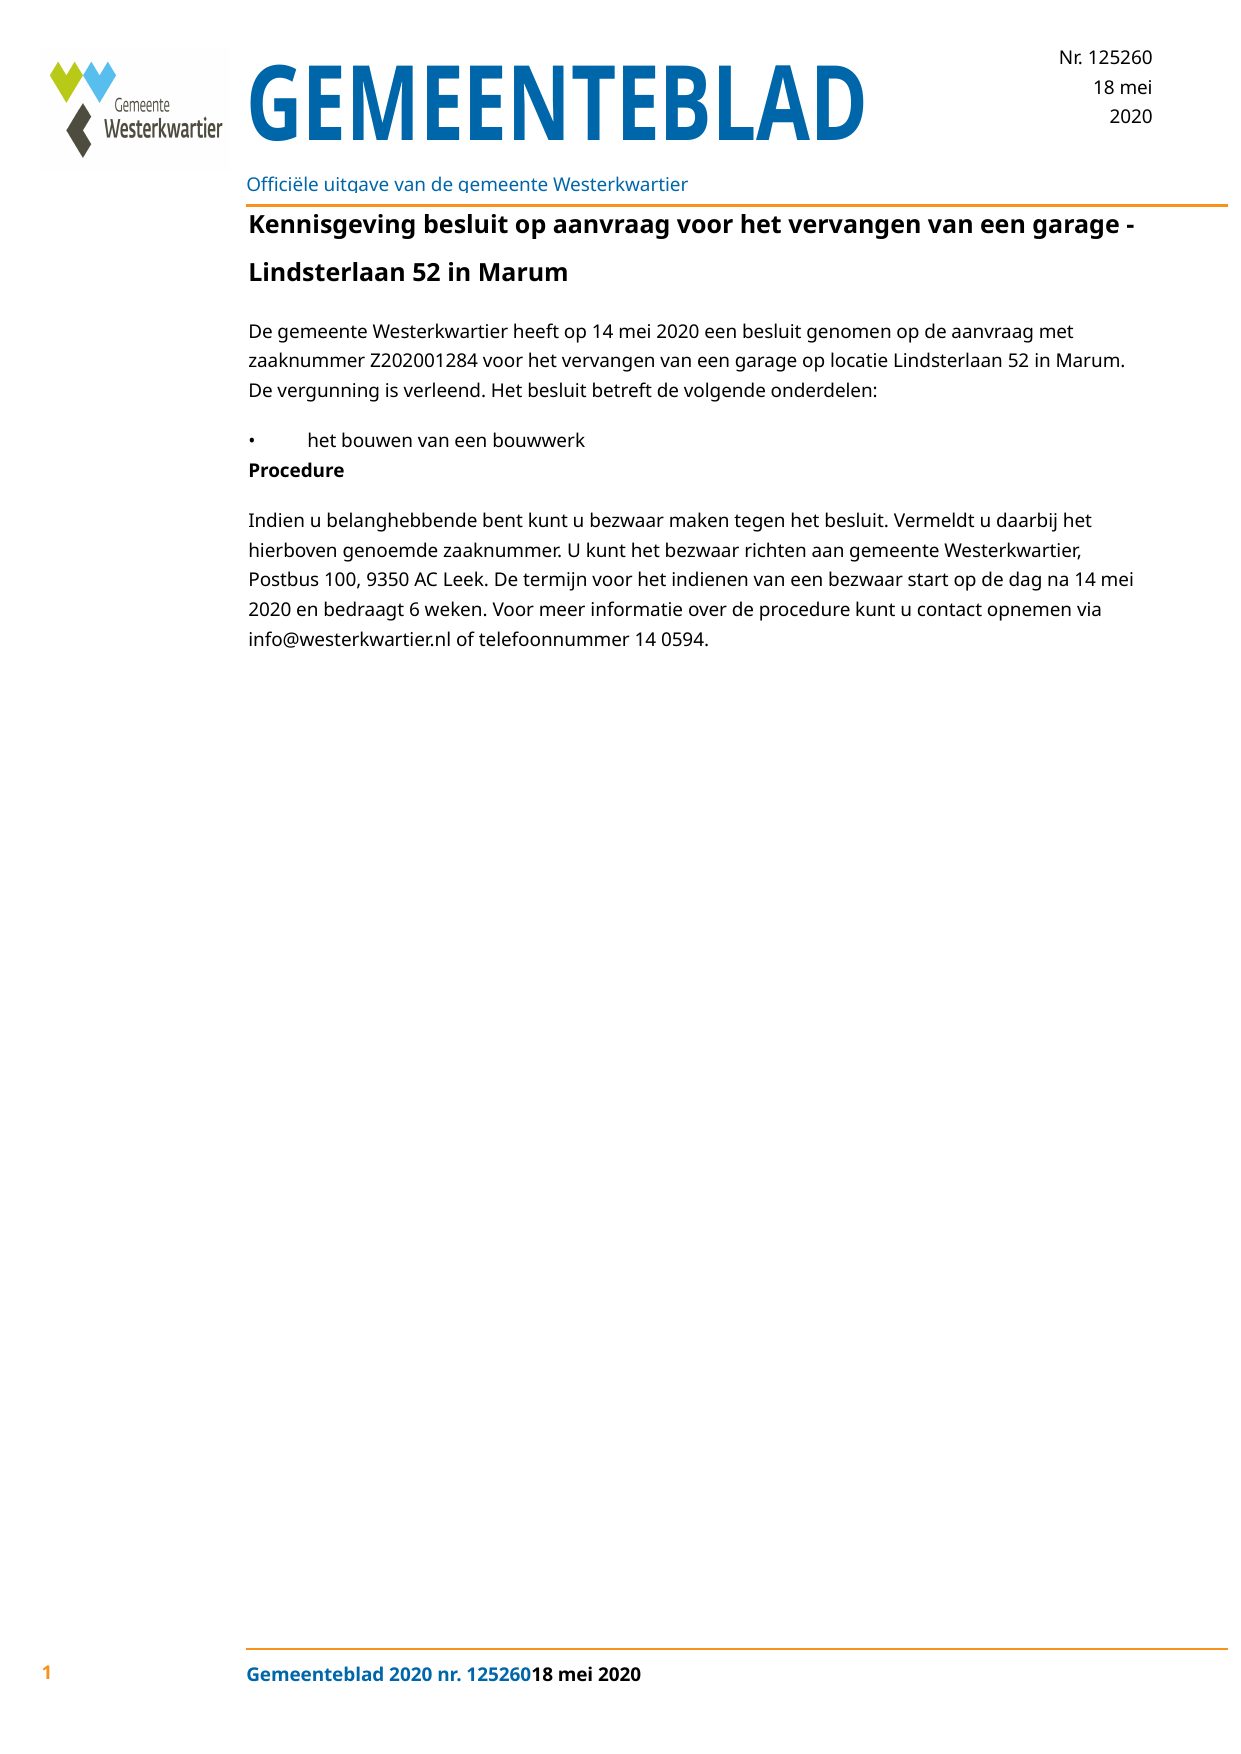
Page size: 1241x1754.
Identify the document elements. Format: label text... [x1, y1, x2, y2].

picture [41, 47, 231, 172]
text Indien u belanghebbende bent kunt u bezwaar maken tegen het besluit. Vermeldt u daarbij het hierboven genoemde zaaknummer. U kunt het bezwaar richten aan gemeente Westerkwartier, Postbus 100, 9350 AC Leek. De termijn voor het indienen van een bezwaar start op de dag na 14 mei 2020 en bedraagt 6 weken. Voor meer informatie over de procedure kunt u contact opnemen via info@westerkwartier.nl of telefoonnummer 14 0594. [248, 507, 1152, 652]
text Procedure [248, 457, 1152, 483]
text Kennisgeving besluit op aanvraag voor het vervangen van een garage - Lindsterlaan 52 in Marum [248, 207, 1152, 288]
list het bouwen van een bouwwerk [248, 427, 1152, 453]
text De gemeente Westerkwartier heeft op 14 mei 2020 een besluit genomen op de aanvraag met zaaknummer Z202001284 voor het vervangen van een garage op locatie Lindsterlaan 52 in Marum. De vergunning is verleend. Het besluit betreft de volgende onderdelen: [248, 318, 1152, 403]
